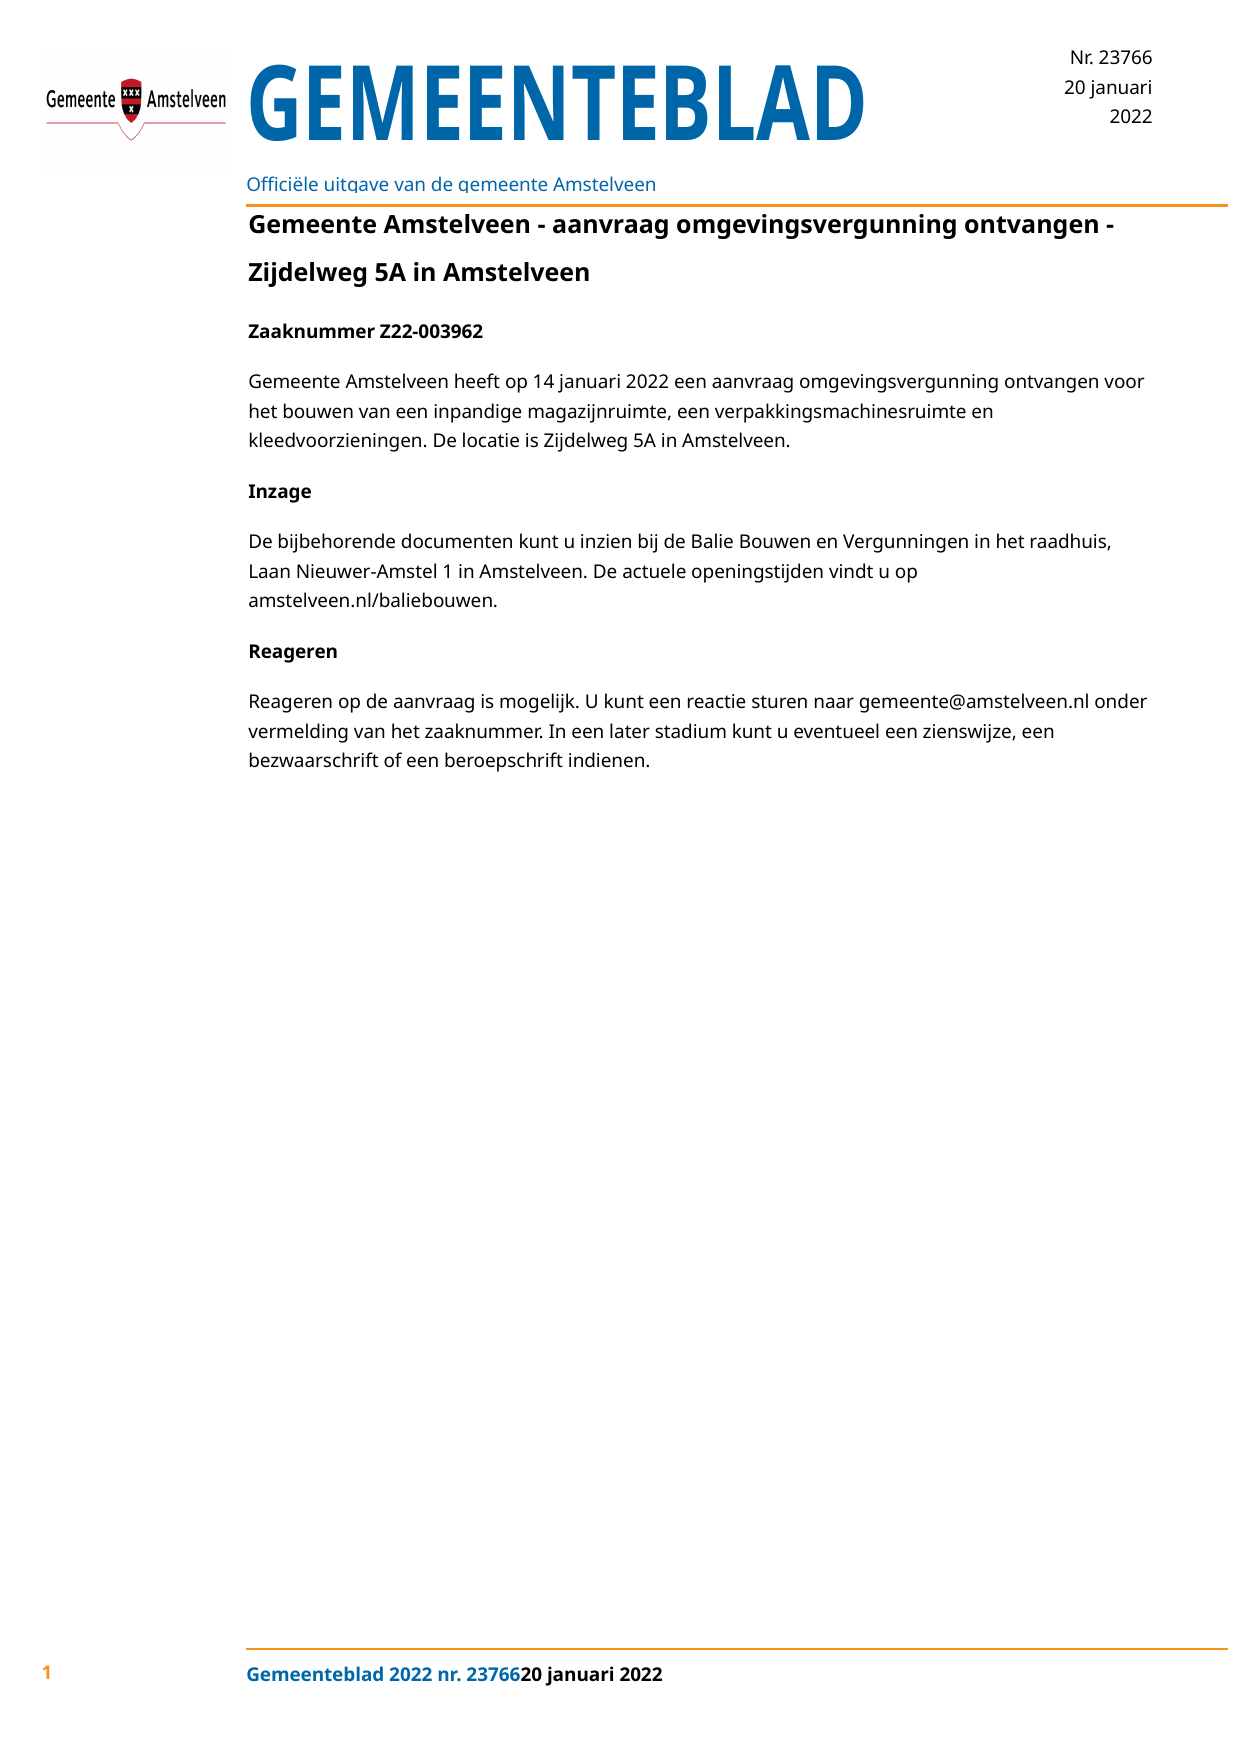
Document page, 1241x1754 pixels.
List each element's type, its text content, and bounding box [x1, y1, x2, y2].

text Reageren op de aanvraag is mogelijk. U kunt een reactie sturen naar gemeente@amstelveen.nl onder vermelding van het zaaknummer. In een later stadium kunt u eventueel een zienswijze, een bezwaarschrift of een beroepschrift indienen. [248, 688, 1152, 773]
text Reageren [248, 638, 1152, 664]
text Gemeente Amstelveen heeft op 14 januari 2022 een aanvraag omgevingsvergunning ontvangen voor het bouwen van een inpandige magazijnruimte, een verpakkingsmachinesruimte en kleedvoorzieningen. De locatie is Zijdelweg 5A in Amstelveen. [248, 368, 1152, 453]
text Zaaknummer Z22-003962 [248, 318, 1152, 344]
text Inzage [248, 478, 1152, 504]
text Gemeente Amstelveen - aanvraag omgevingsvergunning ontvangen - Zijdelweg 5A in Amstelveen [248, 207, 1152, 288]
picture [41, 47, 231, 172]
text De bijbehorende documenten kunt u inzien bij de Balie Bouwen en Vergunningen in het raadhuis, Laan Nieuwer-Amstel 1 in Amstelveen. De actuele openingstijden vindt u op amstelveen.nl/baliebouwen. [248, 528, 1152, 613]
